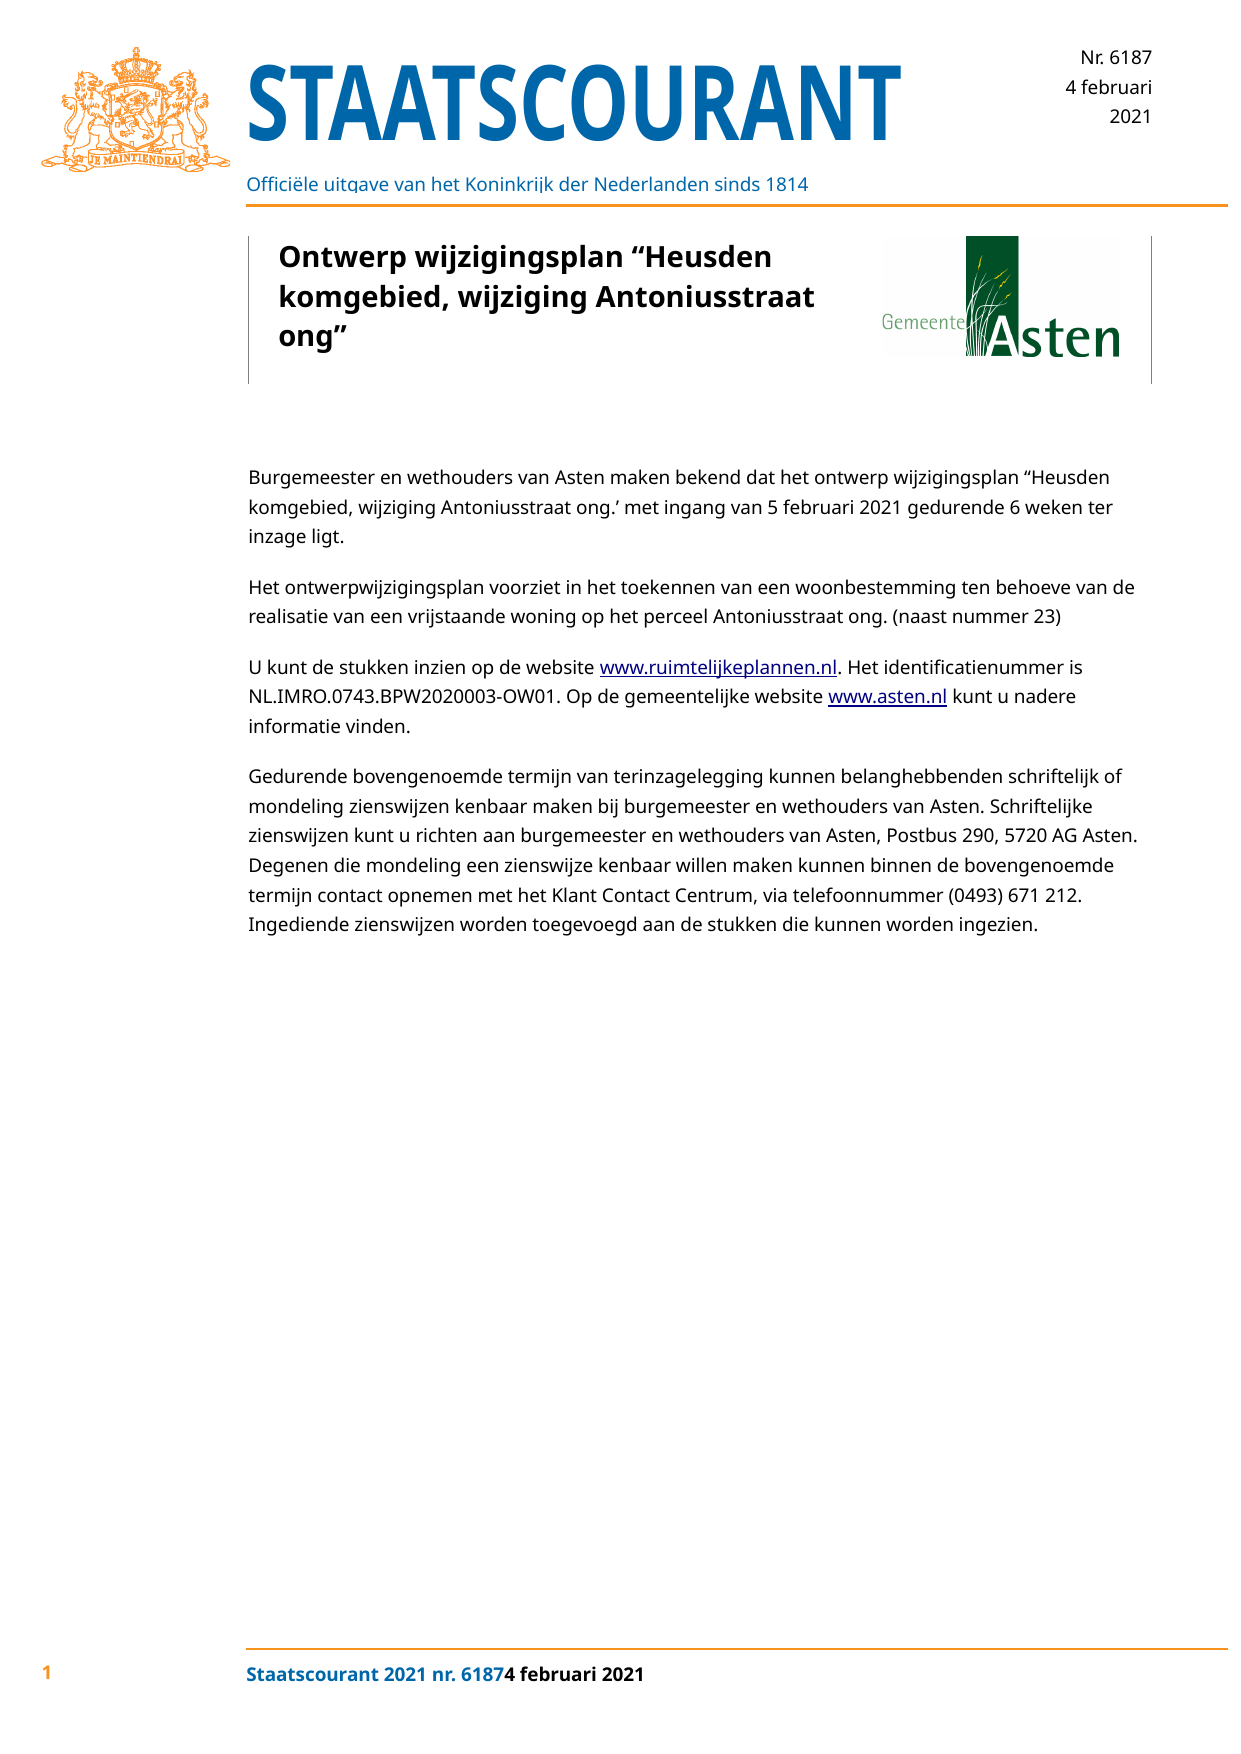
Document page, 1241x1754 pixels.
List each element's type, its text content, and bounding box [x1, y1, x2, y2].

table_header Ontwerp wijzigingsplan “Heusden komgebied, wijziging Antoniusstraat ong” [249, 236, 850, 384]
table_header [850, 236, 1151, 384]
text Gedurende bovengenoemde termijn van terinzagelegging kunnen belanghebbenden schriftelijk of mondeling zienswijzen kenbaar maken bij burgemeester en wethouders van Asten. Schriftelijke zienswijzen kunt u richten aan burgemeester en wethouders van Asten, Postbus 290, 5720 AG Asten. Degenen die mondeling een zienswijze kenbaar willen maken kunnen binnen de bovengenoemde termijn contact opnemen met het Klant Contact Centrum, via telefoonnummer (0493) 671 212. Ingediende zienswijzen worden toegevoegd aan de stukken die kunnen worden ingezien. [248, 763, 1152, 937]
text U kunt de stukken inzien op de website www.ruimtelijkeplannen.nl. Het identificatienummer is NL.IMRO.0743.BPW2020003-OW01. Op de gemeentelijke website www.asten.nl kunt u nadere informatie vinden. [248, 654, 1152, 739]
text Burgemeester en wethouders van Asten maken bekend dat het ontwerp wijzigingsplan “Heusden komgebied, wijziging Antoniusstraat ong.’ met ingang van 5 februari 2021 gedurende 6 weken ter inzage ligt. [248, 464, 1152, 549]
picture [882, 236, 1119, 357]
text Het ontwerpwijzigingsplan voorziet in het toekennen van een woonbestemming ten behoeve van de realisatie van een vrijstaande woning op het perceel Antoniusstraat ong. (naast nummer 23) [248, 574, 1152, 629]
picture [41, 47, 231, 172]
